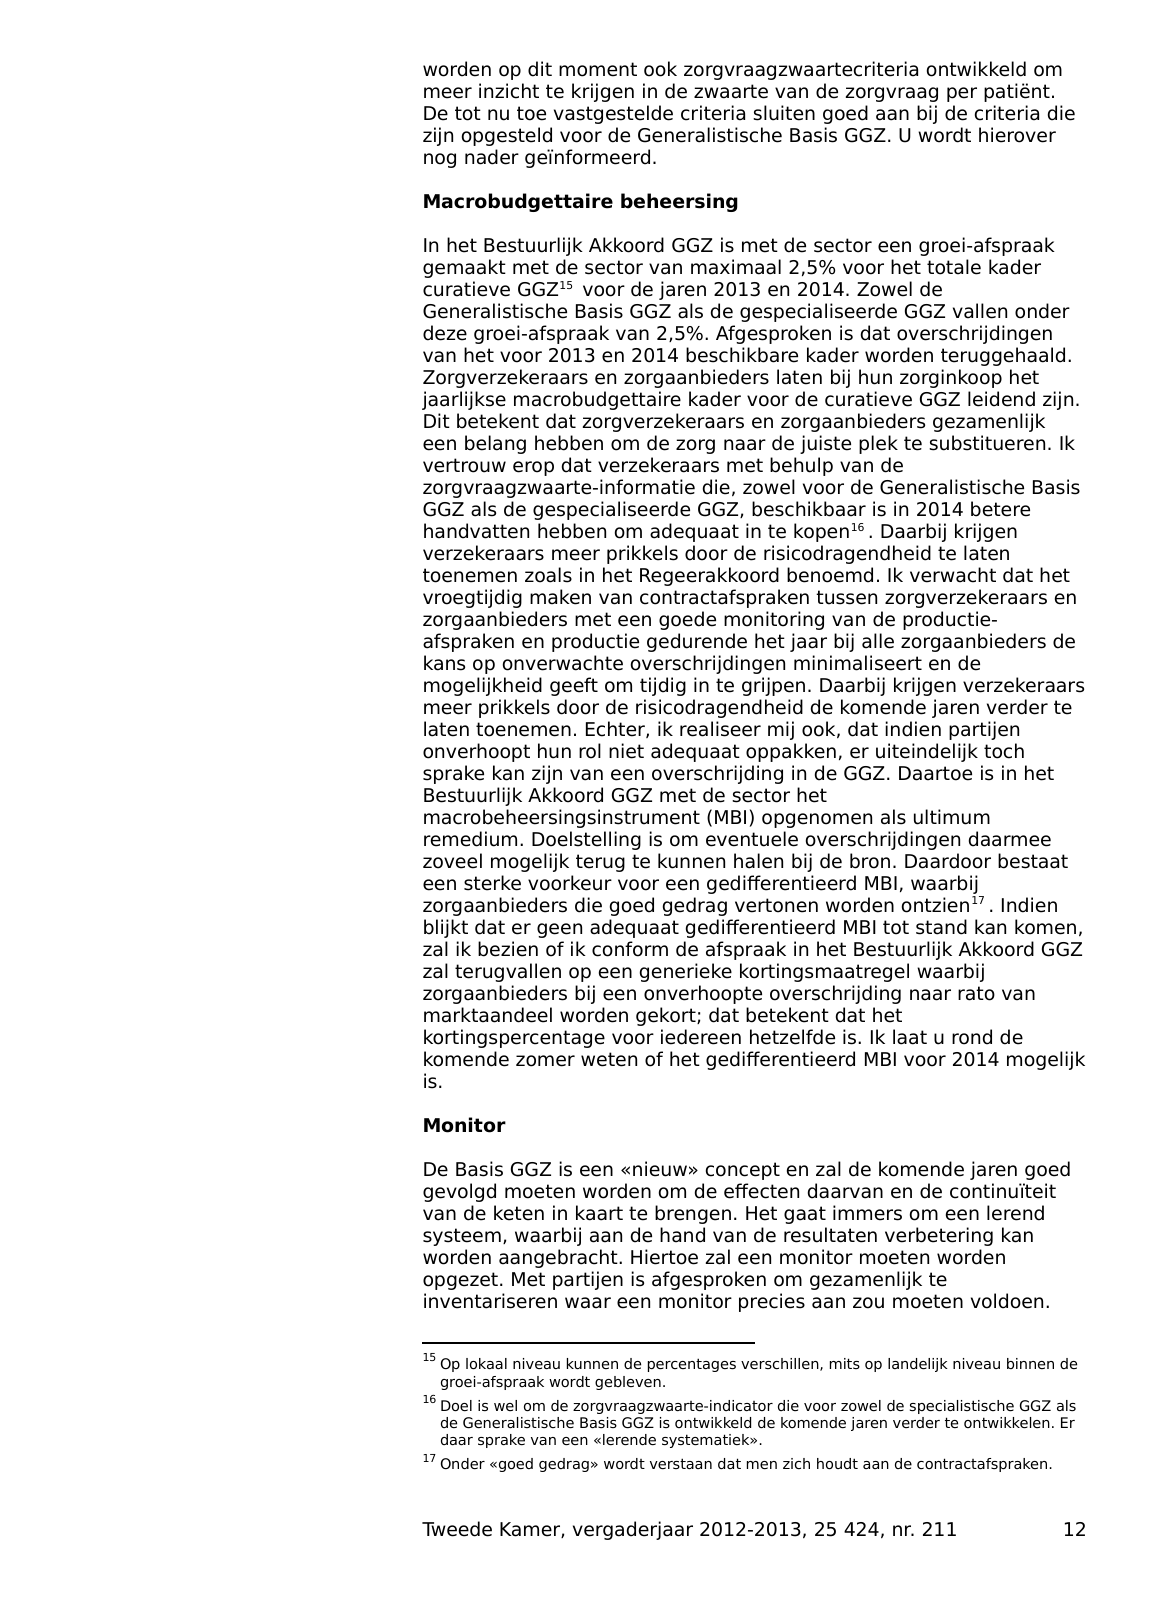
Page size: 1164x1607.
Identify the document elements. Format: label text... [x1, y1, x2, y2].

text De Basis GGZ is een «nieuw» concept en zal de komende jaren goed gevolgd moeten worden om de effecten daarvan en de continuïteit van de keten in kaart te brengen. Het gaat immers om een lerend systeem, waarbij aan de hand van de resultaten verbetering kan worden aangebracht. Hiertoe zal een monitor moeten worden opgezet. Met partijen is afgesproken om gezamenlijk te inventariseren waar een monitor precies aan zou moeten voldoen. [422, 1159, 1087, 1313]
text worden op dit moment ook zorgvraagzwaartecriteria ontwikkeld om meer inzicht te krijgen in de zwaarte van de zorgvraag per patiënt. De tot nu toe vastgestelde criteria sluiten goed aan bij de criteria die zijn opgesteld voor de Generalistische Basis GGZ. U wordt hierover nog nader geïnformeerd. [422, 59, 1087, 169]
text In het Bestuurlijk Akkoord GGZ is met de sector een groei-afspraak gemaakt met de sector van maximaal 2,5% voor het totale kader curatieve GGZ voor de jaren 2013 en 2014. Zowel de Generalistische Basis GGZ als de gespecialiseerde GGZ vallen onder deze groei-afspraak van 2,5%. Afgesproken is dat overschrijdingen van het voor 2013 en 2014 beschikbare kader worden teruggehaald. Zorgverzekeraars en zorgaanbieders laten bij hun zorginkoop het jaarlijkse macrobudgettaire kader voor de curatieve GGZ leidend zijn. Dit betekent dat zorgverzekeraars en zorgaanbieders gezamenlijk een belang hebben om de zorg naar de juiste plek te substitueren. Ik vertrouw erop dat verzekeraars met behulp van de zorgvraagzwaarte-informatie die, zowel voor de Generalistische Basis GGZ als de gespecialiseerde GGZ, beschikbaar is in 2014 betere handvatten hebben om adequaat in te kopen. Daarbij krijgen verzekeraars meer prikkels door de risicodragendheid te laten toenemen zoals in het Regeerakkoord benoemd. Ik verwacht dat het vroegtijdig maken van contractafspraken tussen zorgverzekeraars en zorgaanbieders met een goede monitoring van de productie-afspraken en productie gedurende het jaar bij alle zorgaanbieders de kans op onverwachte overschrijdingen minimaliseert en de mogelijkheid geeft om tijdig in te grijpen. Daarbij krijgen verzekeraars meer prikkels door de risicodragendheid de komende jaren verder te laten toenemen. Echter, ik realiseer mij ook, dat indien partijen onverhoopt hun rol niet adequaat oppakken, er uiteindelijk toch sprake kan zijn van een overschrijding in de GGZ. Daartoe is in het Bestuurlijk Akkoord GGZ met de sector het macrobeheersingsinstrument (MBI) opgenomen als ultimum remedium. Doelstelling is om eventuele overschrijdingen daarmee zoveel mogelijk terug te kunnen halen bij de bron. Daardoor bestaat een sterke voorkeur voor een gedifferentieerd MBI, waarbij zorgaanbieders die goed gedrag vertonen worden ontzien. Indien blijkt dat er geen adequaat gedifferentieerd MBI tot stand kan komen, zal ik bezien of ik conform de afspraak in het Bestuurlijk Akkoord GGZ zal terugvallen op een generieke kortingsmaatregel waarbij zorgaanbieders bij een onverhoopte overschrijding naar rato van marktaandeel worden gekort; dat betekent dat het kortingspercentage voor iedereen hetzelfde is. Ik laat u rond de komende zomer weten of het gedifferentieerd MBI voor 2014 mogelijk is. [422, 235, 1087, 1092]
text Doel is wel om de zorgvraagzwaarte-indicator die voor zowel de specialistische GGZ als de Generalistische Basis GGZ is ontwikkeld de komende jaren verder te ontwikkelen. Er daar sprake van een «lerende systematiek». [422, 1393, 1087, 1449]
subtitle Monitor [422, 1115, 1087, 1137]
text Onder «goed gedrag» wordt verstaan dat men zich houdt aan de contractafspraken. [422, 1452, 1087, 1474]
subtitle Macrobudgettaire beheersing [422, 191, 1087, 213]
text Op lokaal niveau kunnen de percentages verschillen, mits op landelijk niveau binnen de groei-afspraak wordt gebleven. [422, 1352, 1087, 1391]
